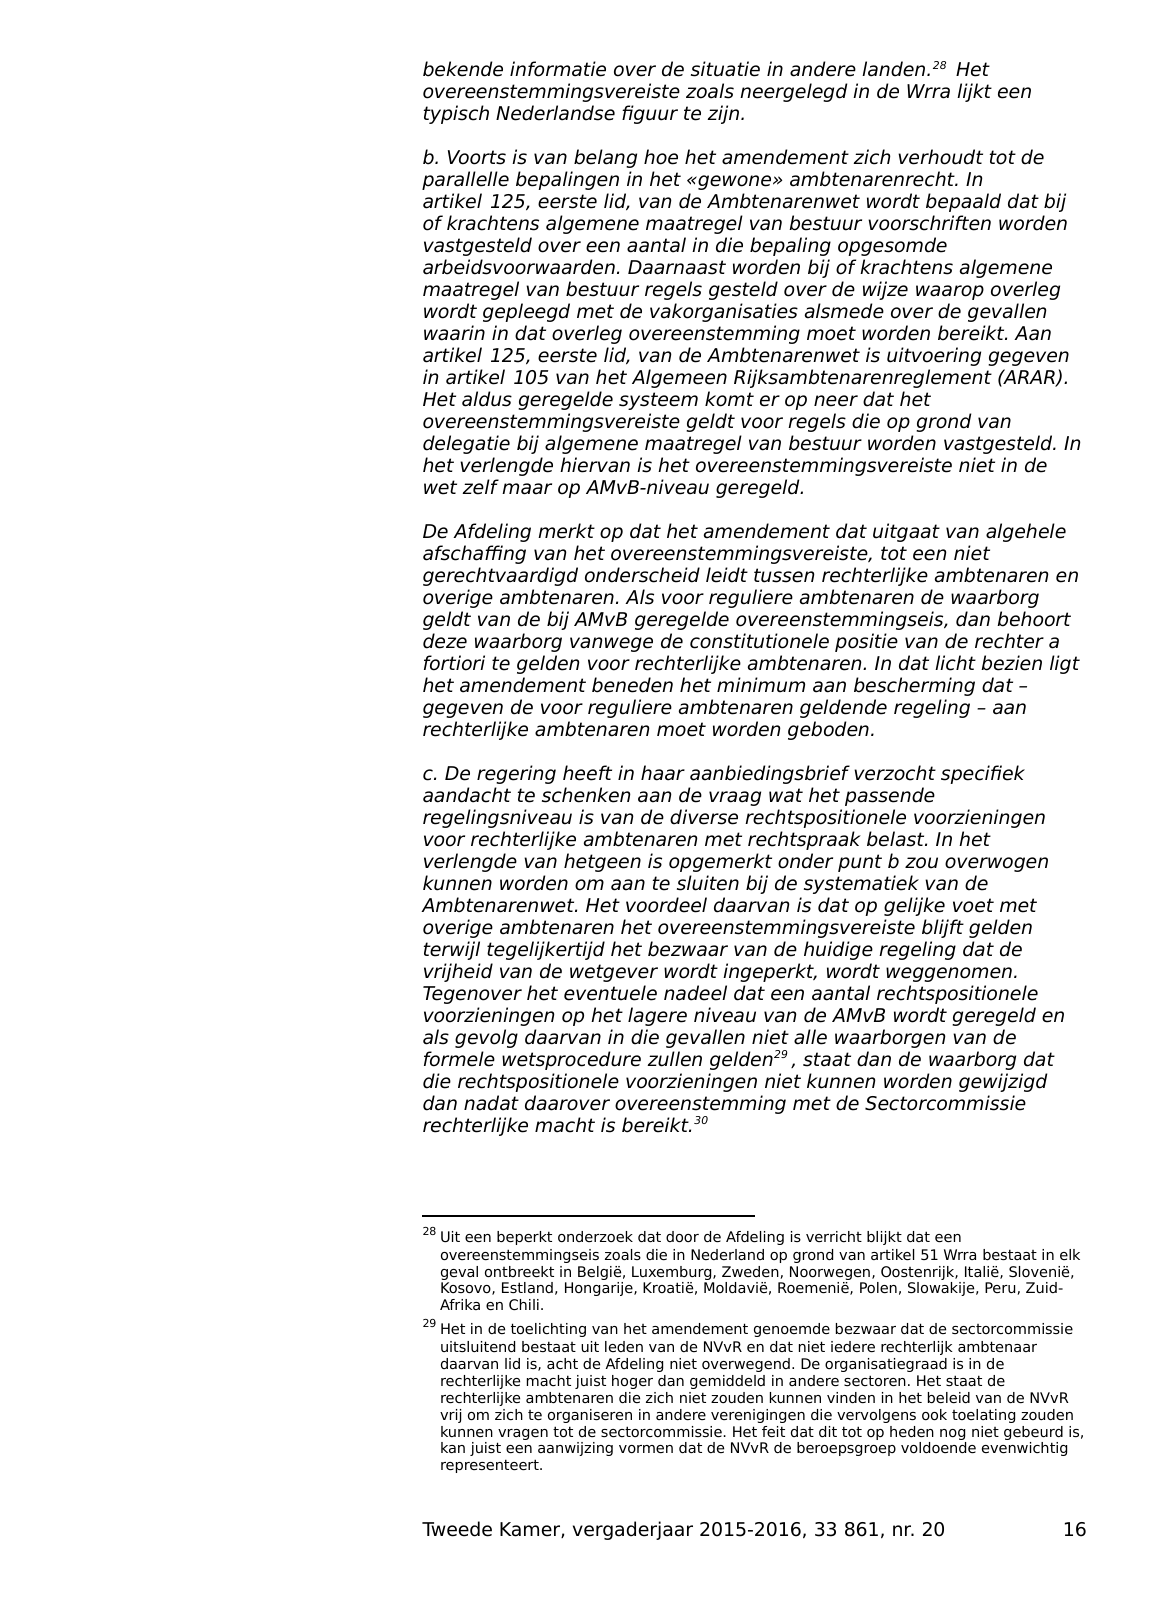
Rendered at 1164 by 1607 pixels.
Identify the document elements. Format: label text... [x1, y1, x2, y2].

text De Afdeling merkt op dat het amendement dat uitgaat van algehele afschaffing van het overeenstemmingsvereiste, tot een niet gerechtvaardigd onderscheid leidt tussen rechterlijke ambtenaren en overige ambtenaren. Als voor reguliere ambtenaren de waarborg geldt van de bij AMvB geregelde overeenstemmingseis, dan behoort deze waarborg vanwege de constitutionele positie van de rechter a fortiori te gelden voor rechterlijke ambtenaren. In dat licht bezien ligt het amendement beneden het minimum aan bescherming dat – gegeven de voor reguliere ambtenaren geldende regeling – aan rechterlijke ambtenaren moet worden geboden. [422, 521, 1087, 741]
text Uit een beperkt onderzoek dat door de Afdeling is verricht blijkt dat een overeenstemmingseis zoals die in Nederland op grond van artikel 51 Wrra bestaat in elk geval ontbreekt in België, Luxemburg, Zweden, Noorwegen, Oostenrijk, Italië, Slovenië, Kosovo, Estland, Hongarije, Kroatië, Moldavië, Roemenië, Polen, Slowakije, Peru, Zuid-Afrika en Chili. [422, 1225, 1087, 1314]
text Het in de toelichting van het amendement genoemde bezwaar dat de sectorcommissie uitsluitend bestaat uit leden van de NVvR en dat niet iedere rechterlijk ambtenaar daarvan lid is, acht de Afdeling niet overwegend. De organisatiegraad is in de rechterlijke macht juist hoger dan gemiddeld in andere sectoren. Het staat de rechterlijke ambtenaren die zich niet zouden kunnen vinden in het beleid van de NVvR vrij om zich te organiseren in andere verenigingen die vervolgens ook toelating zouden kunnen vragen tot de sectorcommissie. Het feit dat dit tot op heden nog niet gebeurd is, kan juist een aanwijzing vormen dat de NVvR de beroepsgroep voldoende evenwichtig representeert. [422, 1317, 1087, 1474]
text bekende informatie over de situatie in andere landen. Het overeenstemmingsvereiste zoals neergelegd in de Wrra lijkt een typisch Nederlandse figuur te zijn. [422, 59, 1087, 125]
text b. Voorts is van belang hoe het amendement zich verhoudt tot de parallelle bepalingen in het «gewone» ambtenarenrecht. In artikel 125, eerste lid, van de Ambtenarenwet wordt bepaald dat bij of krachtens algemene maatregel van bestuur voorschriften worden vastgesteld over een aantal in die bepaling opgesomde arbeidsvoorwaarden. Daarnaast worden bij of krachtens algemene maatregel van bestuur regels gesteld over de wijze waarop overleg wordt gepleegd met de vakorganisaties alsmede over de gevallen waarin in dat overleg overeenstemming moet worden bereikt. Aan artikel 125, eerste lid, van de Ambtenarenwet is uitvoering gegeven in artikel 105 van het Algemeen Rijksambtenarenreglement (ARAR). Het aldus geregelde systeem komt er op neer dat het overeenstemmingsvereiste geldt voor regels die op grond van delegatie bij algemene maatregel van bestuur worden vastgesteld. In het verlengde hiervan is het overeenstemmingsvereiste niet in de wet zelf maar op AMvB-niveau geregeld. [422, 147, 1087, 499]
text c. De regering heeft in haar aanbiedingsbrief verzocht specifiek aandacht te schenken aan de vraag wat het passende regelingsniveau is van de diverse rechtspositionele voorzieningen voor rechterlijke ambtenaren met rechtspraak belast. In het verlengde van hetgeen is opgemerkt onder punt b zou overwogen kunnen worden om aan te sluiten bij de systematiek van de Ambtenarenwet. Het voordeel daarvan is dat op gelijke voet met overige ambtenaren het overeenstemmingsvereiste blijft gelden terwijl tegelijkertijd het bezwaar van de huidige regeling dat de vrijheid van de wetgever wordt ingeperkt, wordt weggenomen. Tegenover het eventuele nadeel dat een aantal rechtspositionele voorzieningen op het lagere niveau van de AMvB wordt geregeld en als gevolg daarvan in die gevallen niet alle waarborgen van de formele wetsprocedure zullen gelden, staat dan de waarborg dat die rechtspositionele voorzieningen niet kunnen worden gewijzigd dan nadat daarover overeenstemming met de Sectorcommissie rechterlijke macht is bereikt. [422, 763, 1087, 1137]
